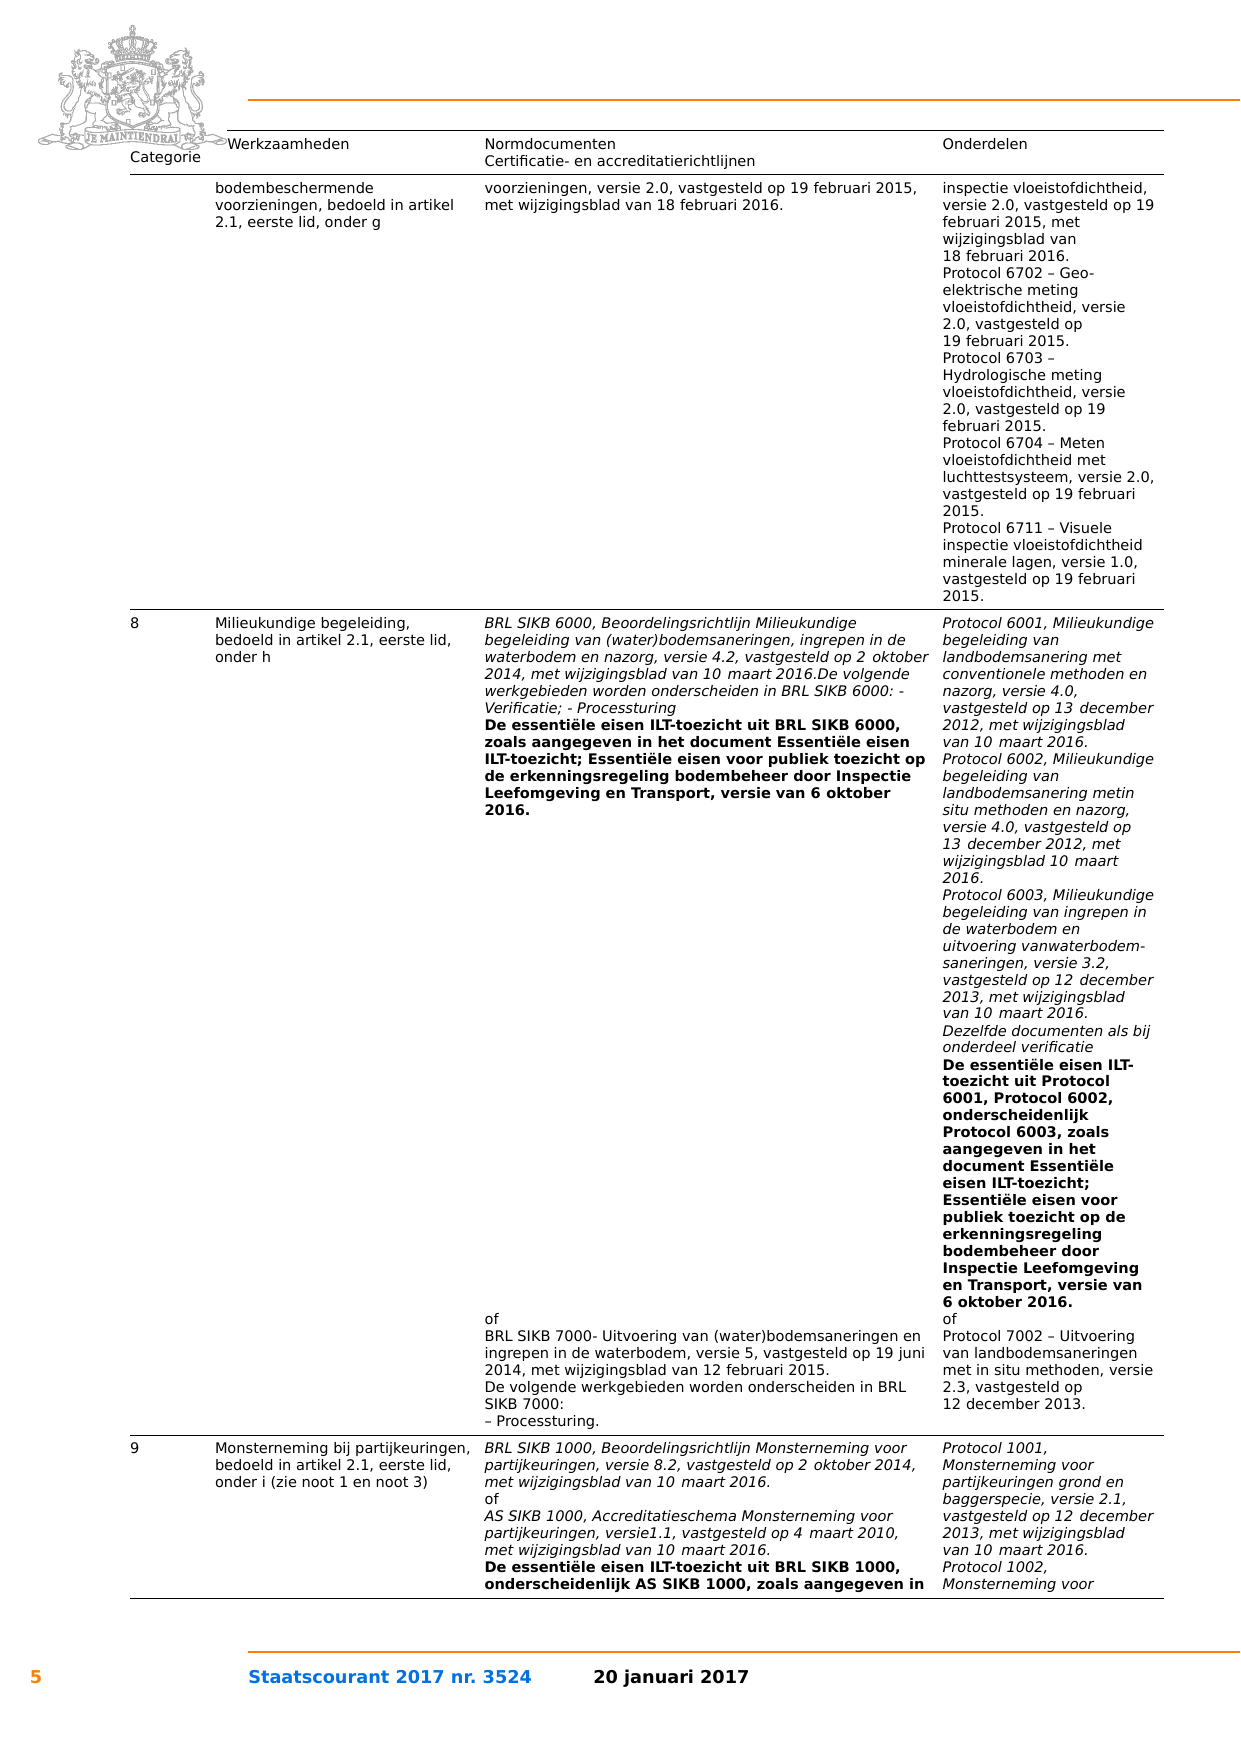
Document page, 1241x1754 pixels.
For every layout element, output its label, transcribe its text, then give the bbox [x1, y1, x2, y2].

table_cell [130, 1311, 209, 1328]
table_header Normdocumenten Certificatie- en accreditatierichtlijnen [478, 131, 937, 174]
table_header Onderdelen [937, 131, 1163, 174]
table_cell BRL SIKB 6000, Beoordelingsrichtlijn Milieukundige begeleiding van (water)bodemsaneringen, ingrepen in de waterbodem en nazorg, versie 4.2, vastgesteld op 2 oktober 2014, met wijzigingsblad van 10 maart 2016.De volgende werkgebieden worden onderscheiden in BRL SIKB 6000: - Verificatie; - Processturing De essentiële eisen ILT-toezicht uit BRL SIKB 6000, zoals aangegeven in het document Essentiële eisen ILT-toezicht; Essentiële eisen voor publiek toezicht op de erkenningsregeling bodembeheer door Inspectie Leefomgeving en Transport, versie van 6 oktober 2016. [478, 610, 937, 1022]
table_header Categorie [130, 150, 209, 174]
table_cell [478, 1023, 937, 1311]
table_cell bodembeschermende voorzieningen, bedoeld in artikel 2.1, eerste lid, onder g [209, 175, 478, 609]
table_cell [209, 1311, 478, 1328]
table_cell of [937, 1311, 1163, 1328]
table_cell BRL SIKB 7000- Uitvoering van (water)bodemsaneringen en ingrepen in de waterbodem, versie 5, vastgesteld op 19 juni 2014, met wijzigingsblad van 12 februari 2015. De volgende werkgebieden worden onderscheiden in BRL SIKB 7000: – Processturing. [478, 1328, 937, 1434]
table_cell [209, 1023, 478, 1311]
picture [38, 25, 227, 150]
table_cell Protocol 1001, Monsterneming voor partijkeuringen grond en baggerspecie, versie 2.1, vastgesteld op 12 december 2013, met wijzigingsblad van 10 maart 2016. Protocol 1002, Monsterneming voor [937, 1436, 1163, 1598]
table_cell 8 [130, 610, 209, 1022]
table_cell Dezelfde documenten als bij onderdeel verificatie De essentiële eisen ILT-toezicht uit Protocol 6001, Protocol 6002, onderscheidenlijk Protocol 6003, zoals aangegeven in het document Essentiële eisen ILT-toezicht; Essentiële eisen voor publiek toezicht op de erkenningsregeling bodembeheer door Inspectie Leefomgeving en Transport, versie van 6 oktober 2016. [937, 1023, 1163, 1311]
table_cell Monsterneming bij partijkeuringen, bedoeld in artikel 2.1, eerste lid, onder i (zie noot 1 en noot 3) [209, 1436, 478, 1598]
table_cell Protocol 6001, Milieukundige begeleiding van landbodemsanering met conventionele methoden en nazorg, versie 4.0, vastgesteld op 13 december 2012, met wijzigingsblad van 10 maart 2016. Protocol 6002, Milieukundige begeleiding van landbodemsanering metin situ methoden en nazorg, versie 4.0, vastgesteld op 13 december 2012, met wijzigingsblad 10 maart 2016. Protocol 6003, Milieukundige begeleiding van ingrepen in de waterbodem en uitvoering vanwaterbodem-saneringen, versie 3.2, vastgesteld op 12 december 2013, met wijzigingsblad van 10 maart 2016. [937, 610, 1163, 1022]
table_cell [130, 1328, 209, 1434]
table_cell [130, 1023, 209, 1311]
table_header Werkzaamheden [209, 131, 478, 174]
table_cell [209, 1328, 478, 1434]
table_cell inspectie vloeistofdichtheid, versie 2.0, vastgesteld op 19 februari 2015, met wijzigingsblad van 18 februari 2016. Protocol 6702 – Geo-elektrische meting vloeistofdichtheid, versie 2.0, vastgesteld op 19 februari 2015. Protocol 6703 – Hydrologische meting vloeistofdichtheid, versie 2.0, vastgesteld op 19 februari 2015. Protocol 6704 – Meten vloeistofdichtheid met luchttestsysteem, versie 2.0, vastgesteld op 19 februari 2015. Protocol 6711 – Visuele inspectie vloeistofdichtheid minerale lagen, versie 1.0, vastgesteld op 19 februari 2015. [937, 175, 1163, 609]
table_cell BRL SIKB 1000, Beoordelingsrichtlijn Monsterneming voor partijkeuringen, versie 8.2, vastgesteld op 2 oktober 2014, met wijzigingsblad van 10 maart 2016. of AS SIKB 1000, Accreditatieschema Monsterneming voor partijkeuringen, versie1.1, vastgesteld op 4 maart 2010, met wijzigingsblad van 10 maart 2016. De essentiële eisen ILT-toezicht uit BRL SIKB 1000, onderscheidenlijk AS SIKB 1000, zoals aangegeven in [478, 1436, 937, 1598]
table_cell of [478, 1311, 937, 1328]
table_cell Milieukundige begeleiding, bedoeld in artikel 2.1, eerste lid, onder h [209, 610, 478, 1022]
table_cell [130, 175, 209, 609]
table_cell 9 [130, 1436, 209, 1598]
table_cell voorzieningen, versie 2.0, vastgesteld op 19 februari 2015, met wijzigingsblad van 18 februari 2016. [478, 175, 937, 609]
table_cell Protocol 7002 – Uitvoering van landbodemsaneringen met in situ methoden, versie 2.3, vastgesteld op 12 december 2013. [937, 1328, 1163, 1434]
